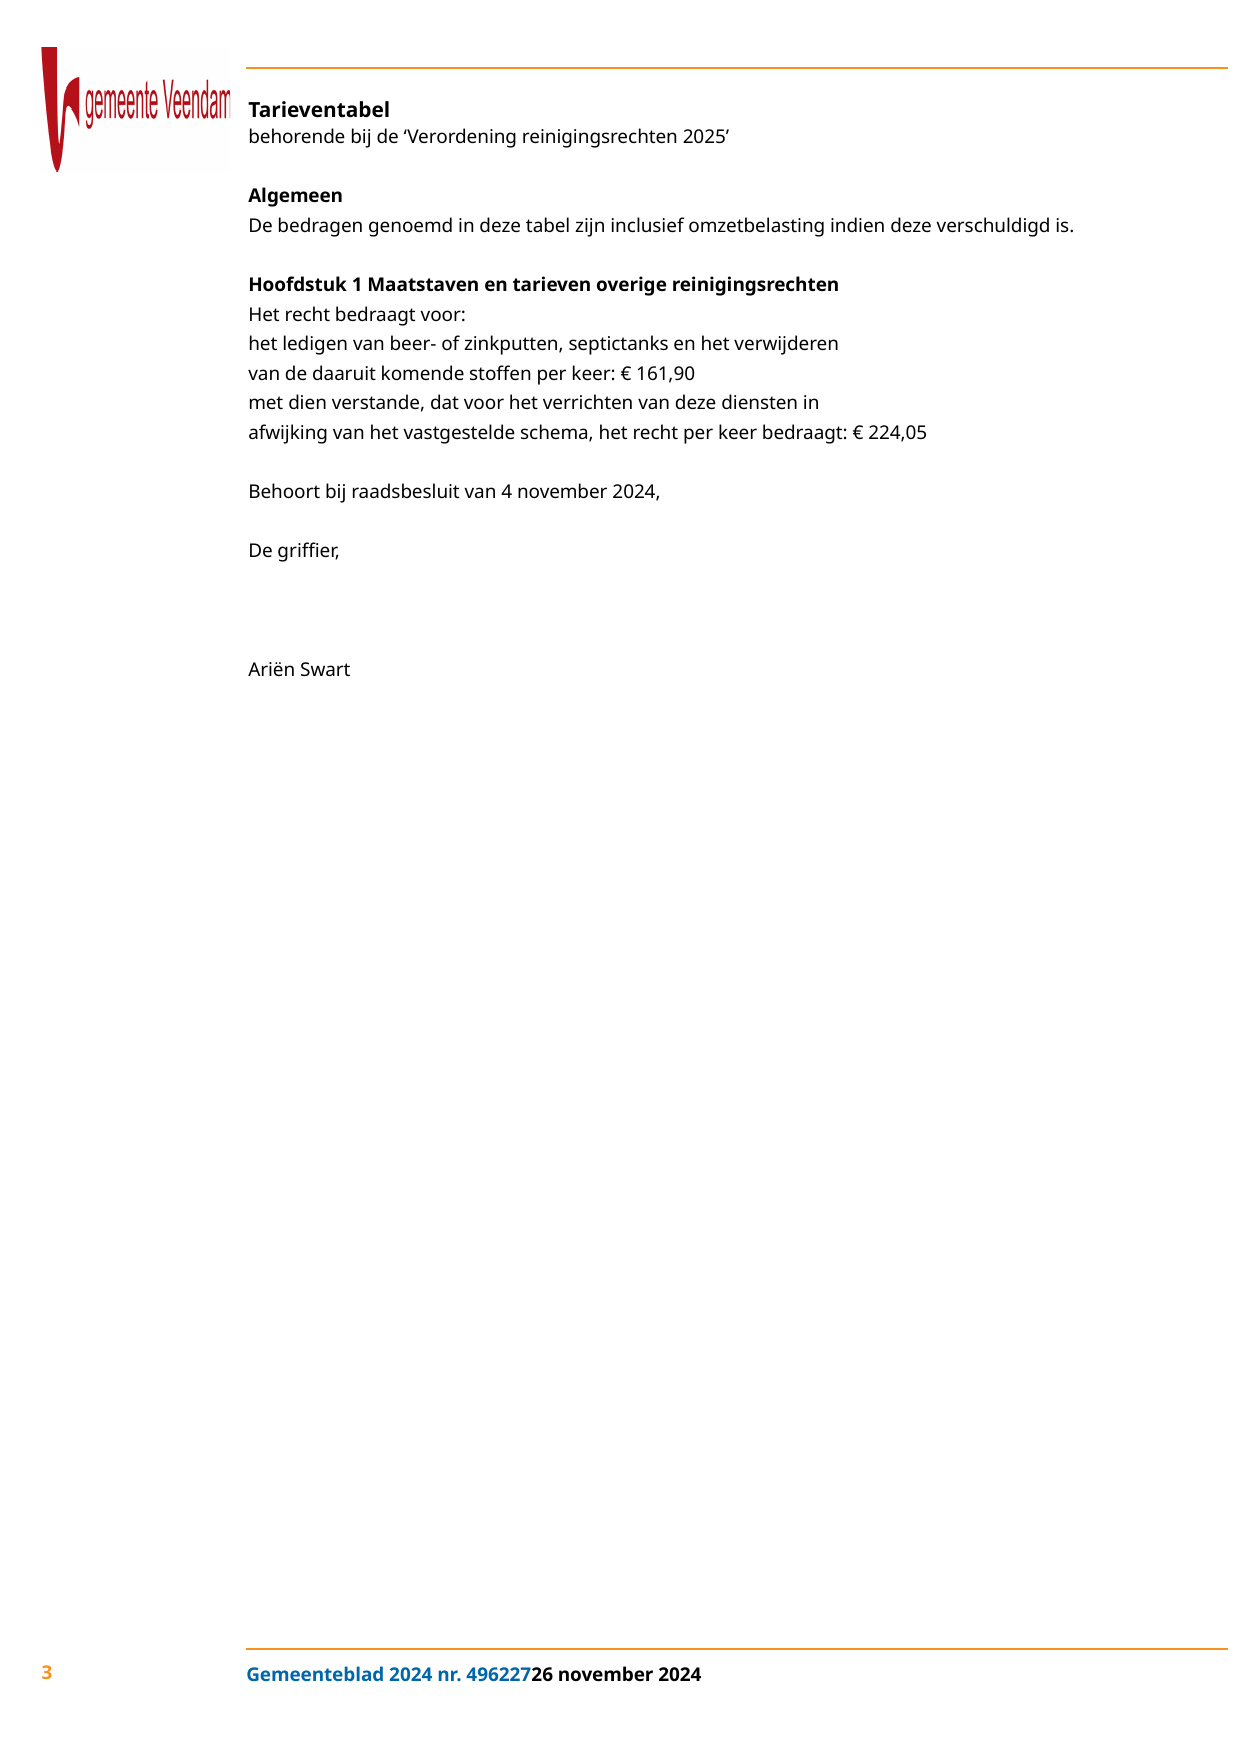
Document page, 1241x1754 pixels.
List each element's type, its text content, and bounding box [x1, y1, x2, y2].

text van de daaruit komende stoffen per keer: € 161,90 [248, 360, 1152, 386]
text Behoort bij raadsbesluit van 4 november 2024, [248, 478, 1152, 504]
text De griffier, [248, 537, 1152, 563]
picture [41, 47, 231, 172]
text het ledigen van beer- of zinkputten, septictanks en het verwijderen [248, 330, 1152, 356]
text behorende bij de ‘Verordening reinigingsrechten 2025’ [248, 123, 1152, 149]
text De bedragen genoemd in deze tabel zijn inclusief omzetbelasting indien deze verschuldigd is. [248, 212, 1152, 238]
text Ariën Swart [248, 656, 1152, 682]
text afwijking van het vastgestelde schema, het recht per keer bedraagt: € 224,05 [248, 419, 1152, 445]
text Hoofdstuk 1 Maatstaven en tarieven overige reinigingsrechten [248, 271, 1152, 297]
text Tarieventabel [248, 95, 1152, 123]
text Algemeen [248, 182, 1152, 208]
text Het recht bedraagt voor: [248, 301, 1152, 327]
text met dien verstande, dat voor het verrichten van deze diensten in [248, 389, 1152, 415]
